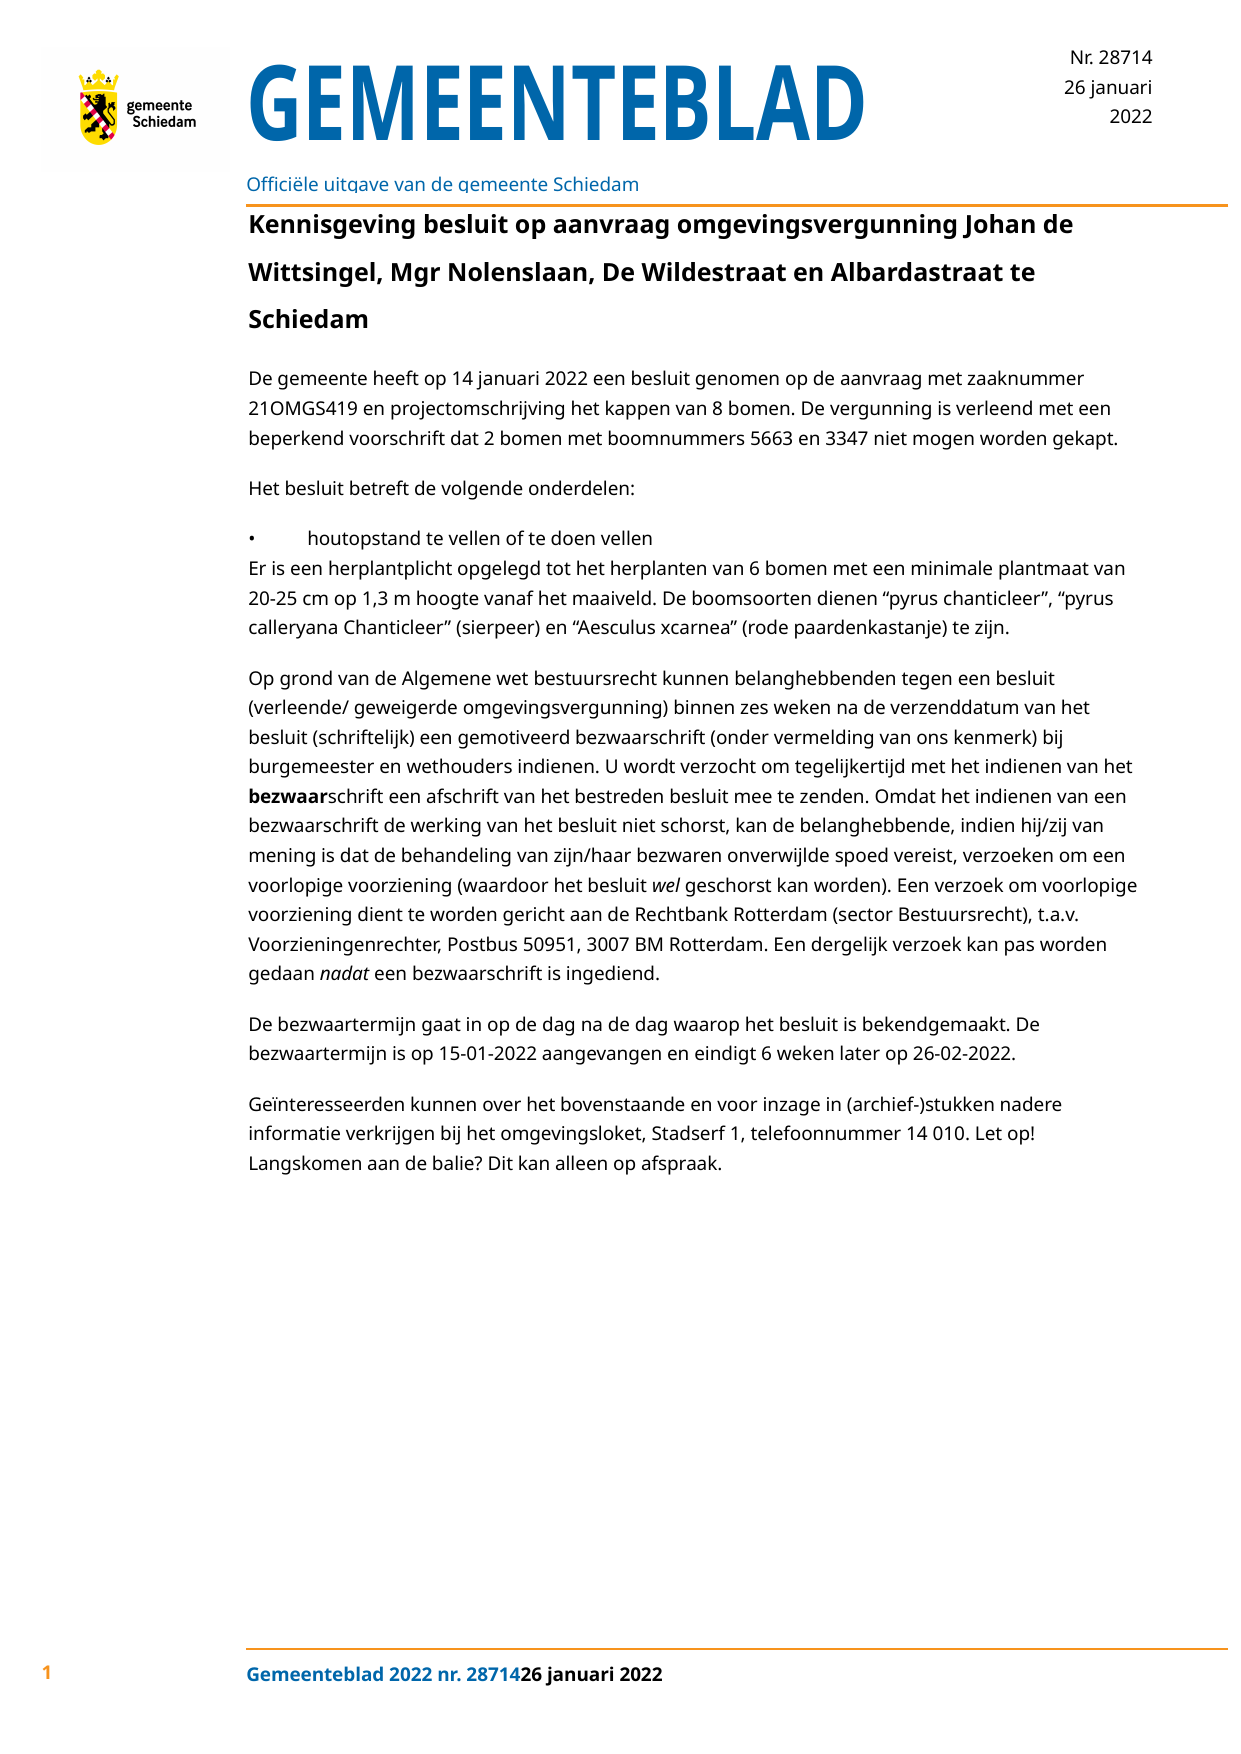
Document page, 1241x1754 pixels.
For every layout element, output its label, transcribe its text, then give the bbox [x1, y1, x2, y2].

text Kennisgeving besluit op aanvraag omgevingsvergunning Johan de Wittsingel, Mgr Nolenslaan, De Wildestraat en Albardastraat te Schiedam [248, 207, 1152, 336]
picture [41, 47, 231, 172]
text De gemeente heeft op 14 januari 2022 een besluit genomen op de aanvraag met zaaknummer 21OMGS419 en projectomschrijving het kappen van 8 bomen. De vergunning is verleend met een beperkend voorschrift dat 2 bomen met boomnummers 5663 en 3347 niet mogen worden gekapt. [248, 366, 1152, 450]
text Geïnteresseerden kunnen over het bovenstaande en voor inzage in (archief-)stukken nadere informatie verkrijgen bij het omgevingsloket, Stadserf 1, telefoonnummer 14 010. Let op! Langskomen aan de balie? Dit kan alleen op afspraak. [248, 1091, 1152, 1176]
list houtopstand te vellen of te doen vellen [248, 526, 1152, 551]
text Er is een herplantplicht opgelegd tot het herplanten van 6 bomen met een minimale plantmaat van 20-25 cm op 1,3 m hoogte vanaf het maaiveld. De boomsoorten dienen “pyrus chanticleer”, “pyrus calleryana Chanticleer” (sierpeer) en “Aesculus xcarnea” (rode paardenkastanje) te zijn. [248, 555, 1152, 640]
text Op grond van de Algemene wet bestuursrecht kunnen belanghebbenden tegen een besluit (verleende/ geweigerde omgevingsvergunning) binnen zes weken na de verzenddatum van het besluit (schriftelijk) een gemotiveerd bezwaarschrift (onder vermelding van ons kenmerk) bij burgemeester en wethouders indienen. U wordt verzocht om tegelijkertijd met het indienen van het bezwaarschrift een afschrift van het bestreden besluit mee te zenden. Omdat het indienen van een bezwaarschrift de werking van het besluit niet schorst, kan de belanghebbende, indien hij/zij van mening is dat de behandeling van zijn/haar bezwaren onverwijlde spoed vereist, verzoeken om een voorlopige voorziening (waardoor het besluit wel geschorst kan worden). Een verzoek om voorlopige voorziening dient te worden gericht aan de Rechtbank Rotterdam (sector Bestuursrecht), t.a.v. Voorzieningenrechter, Postbus 50951, 3007 BM Rotterdam. Een dergelijk verzoek kan pas worden gedaan nadat een bezwaarschrift is ingediend. [248, 665, 1152, 986]
text De bezwaartermijn gaat in op de dag na de dag waarop het besluit is bekendgemaakt. De bezwaartermijn is op 15-01-2022 aangevangen en eindigt 6 weken later op 26-02-2022. [248, 1011, 1152, 1066]
text Het besluit betreft de volgende onderdelen: [248, 475, 1152, 501]
